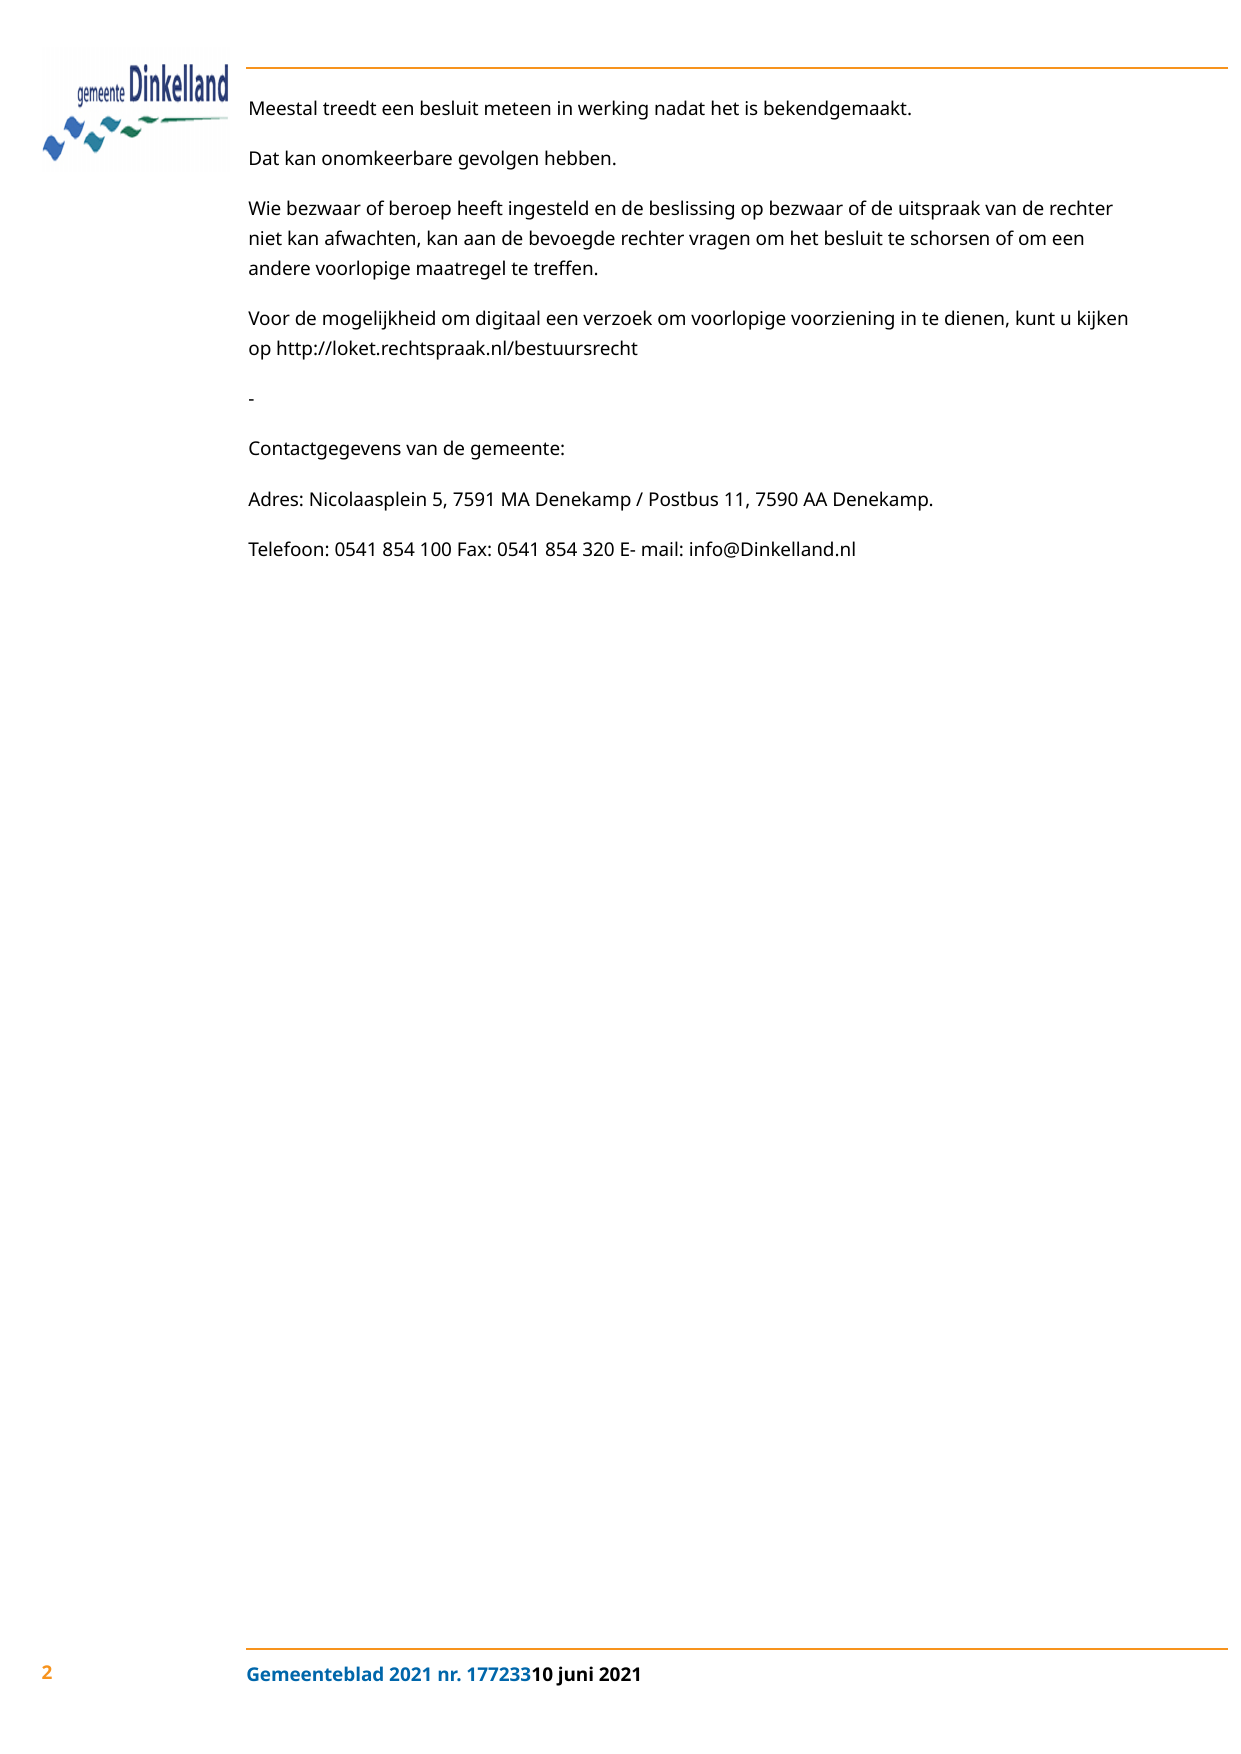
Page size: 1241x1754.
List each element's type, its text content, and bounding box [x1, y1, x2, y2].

text - [248, 385, 1152, 411]
text Contactgegevens van de gemeente: [248, 436, 1152, 461]
text Wie bezwaar of beroep heeft ingesteld en de beslissing op bezwaar of de uitspraak van de rechter niet kan afwachten, kan aan de bevoegde rechter vragen om het besluit te schorsen of om een andere voorlopige maatregel te treffen. [248, 196, 1152, 281]
text Adres: Nicolaasplein 5, 7591 MA Denekamp / Postbus 11, 7590 AA Denekamp. [248, 486, 1152, 512]
picture [41, 47, 231, 172]
text Telefoon: 0541 854 100 Fax: 0541 854 320 E- mail: info@Dinkelland.nl [248, 536, 1152, 562]
text Dat kan onomkeerbare gevolgen hebben. [248, 145, 1152, 171]
text Meestal treedt een besluit meteen in werking nadat het is bekendgemaakt. [248, 95, 1152, 121]
text Voor de mogelijkheid om digitaal een verzoek om voorlopige voorziening in te dienen, kunt u kijken op http://loket.rechtspraak.nl/bestuursrecht [248, 305, 1152, 361]
